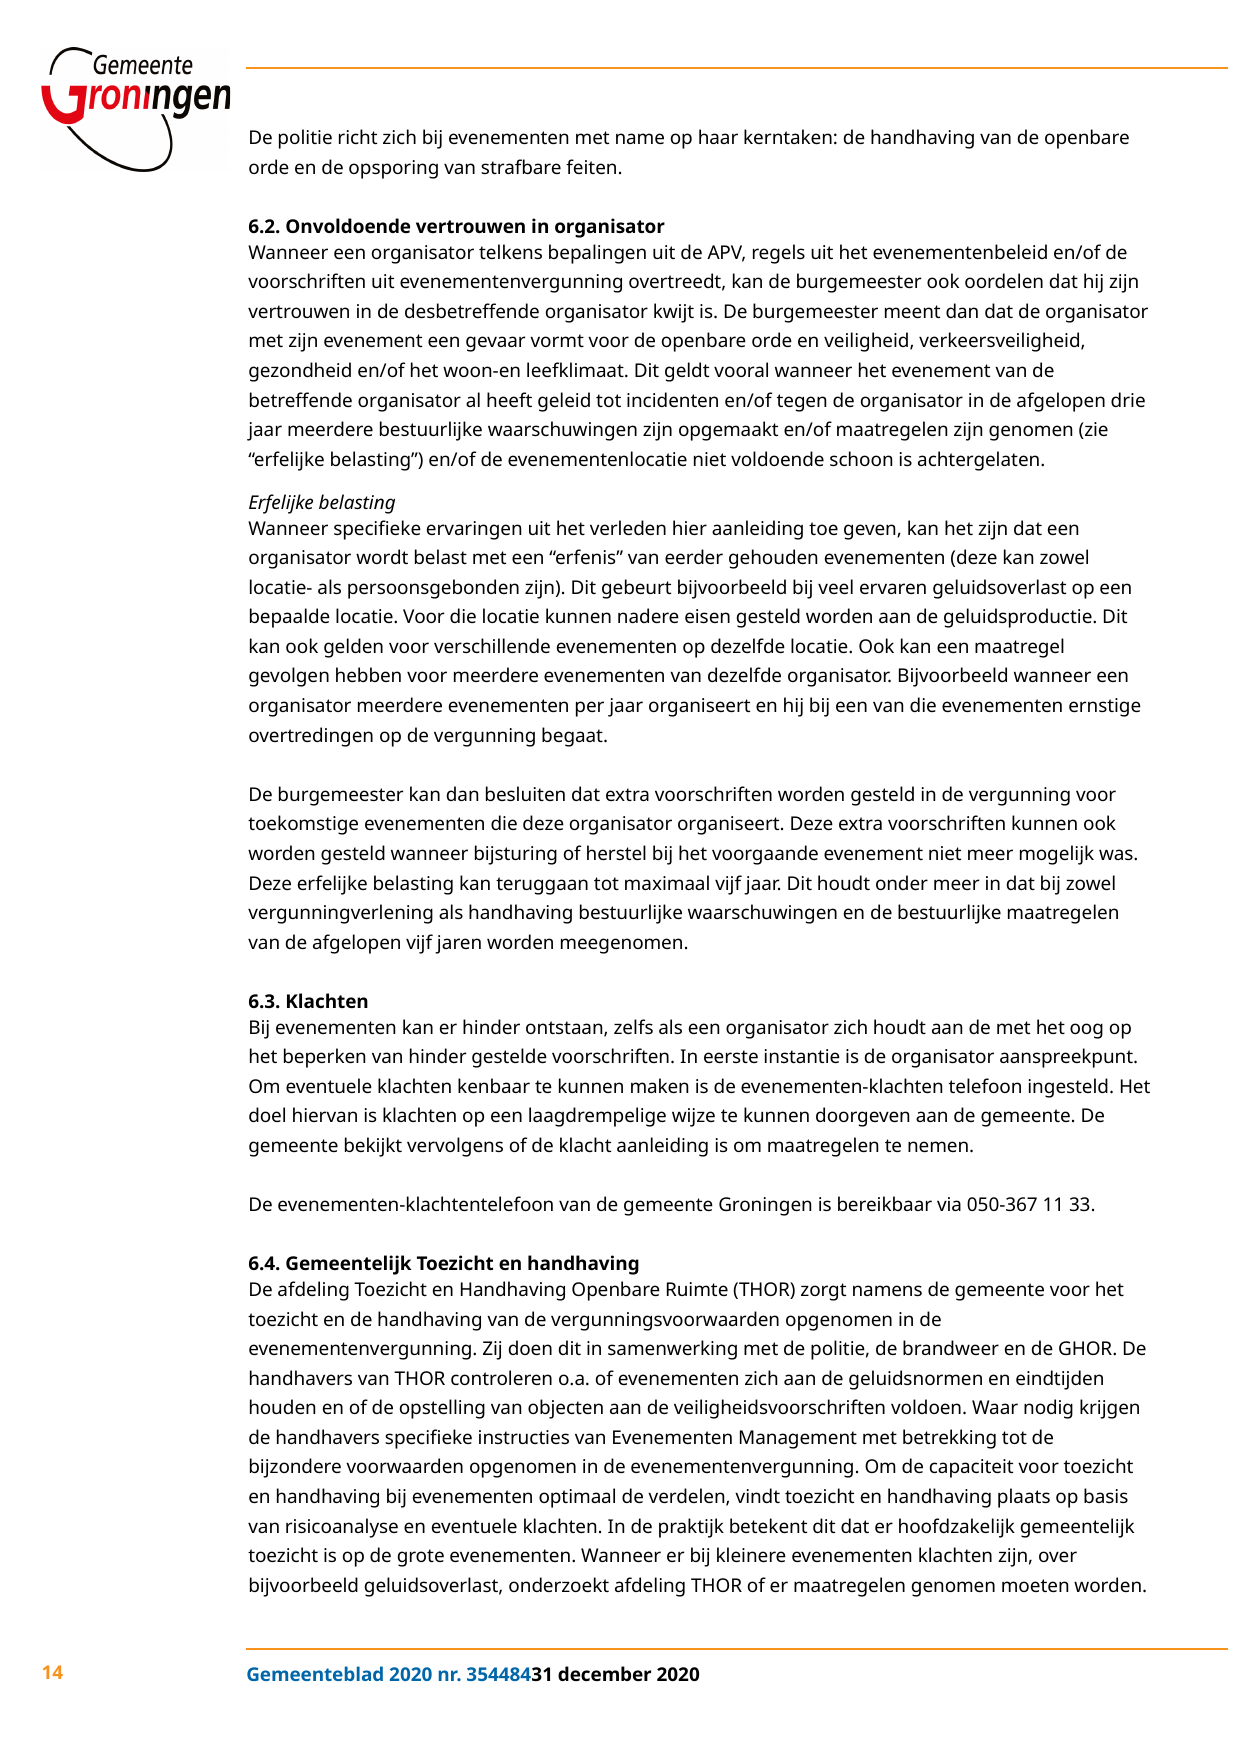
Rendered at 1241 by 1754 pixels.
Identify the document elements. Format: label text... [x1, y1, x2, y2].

text De afdeling Toezicht en Handhaving Openbare Ruimte (THOR) zorgt namens de gemeente voor het toezicht en de handhaving van de vergunningsvoorwaarden opgenomen in de evenementenvergunning. Zij doen dit in samenwerking met de politie, de brandweer en de GHOR. De handhavers van THOR controleren o.a. of evenementen zich aan de geluidsnormen en eindtijden houden en of de opstelling van objecten aan de veiligheidsvoorschriften voldoen. Waar nodig krijgen de handhavers specifieke instructies van Evenementen Management met betrekking tot de bijzondere voorwaarden opgenomen in de evenementenvergunning. Om de capaciteit voor toezicht en handhaving bij evenementen optimaal de verdelen, vindt toezicht en handhaving plaats op basis van risicoanalyse en eventuele klachten. In de praktijk betekent dit dat er hoofdzakelijk gemeentelijk toezicht is op de grote evenementen. Wanneer er bij kleinere evenementen klachten zijn, over bijvoorbeeld geluidsoverlast, onderzoekt afdeling THOR of er maatregelen genomen moeten worden. [248, 1276, 1152, 1598]
text De burgemeester kan dan besluiten dat extra voorschriften worden gesteld in de vergunning voor toekomstige evenementen die deze organisator organiseert. Deze extra voorschriften kunnen ook worden gesteld wanneer bijsturing of herstel bij het voorgaande evenement niet meer mogelijk was. Deze erfelijke belasting kan teruggaan tot maximaal vijf jaar. Dit houdt onder meer in dat bij zowel vergunningverlening als handhaving bestuurlijke waarschuwingen en de bestuurlijke maatregelen van de afgelopen vijf jaren worden meegenomen. [248, 781, 1152, 955]
text 6.3. Klachten [248, 988, 1152, 1014]
text 6.2. Onvoldoende vertrouwen in organisator [248, 213, 1152, 239]
text Wanneer specifieke ervaringen uit het verleden hier aanleiding toe geven, kan het zijn dat een organisator wordt belast met een “erfenis” van eerder gehouden evenementen (deze kan zowel locatie- als persoonsgebonden zijn). Dit gebeurt bijvoorbeeld bij veel ervaren geluidsoverlast op een bepaalde locatie. Voor die locatie kunnen nadere eisen gesteld worden aan de geluidsproductie. Dit kan ook gelden voor verschillende evenementen op dezelfde locatie. Ook kan een maatregel gevolgen hebben voor meerdere evenementen van dezelfde organisator. Bijvoorbeeld wanneer een organisator meerdere evenementen per jaar organiseert en hij bij een van die evenementen ernstige overtredingen op de vergunning begaat. [248, 515, 1152, 748]
text De politie richt zich bij evenementen met name op haar kerntaken: de handhaving van de openbare orde en de opsporing van strafbare feiten. [248, 124, 1152, 180]
text Bij evenementen kan er hinder ontstaan, zelfs als een organisator zich houdt aan de met het oog op het beperken van hinder gestelde voorschriften. In eerste instantie is de organisator aanspreekpunt. Om eventuele klachten kenbaar te kunnen maken is de evenementen-klachten telefoon ingesteld. Het doel hiervan is klachten op een laagdrempelige wijze te kunnen doorgeven aan de gemeente. De gemeente bekijkt vervolgens of de klacht aanleiding is om maatregelen te nemen. [248, 1014, 1152, 1158]
text De evenementen-klachtentelefoon van de gemeente Groningen is bereikbaar via 050-367 11 33. [248, 1191, 1152, 1217]
text Wanneer een organisator telkens bepalingen uit de APV, regels uit het evenementenbeleid en/of de voorschriften uit evenementenvergunning overtreedt, kan de burgemeester ook oordelen dat hij zijn vertrouwen in de desbetreffende organisator kwijt is. De burgemeester meent dan dat de organisator met zijn evenement een gevaar vormt voor de openbare orde en veiligheid, verkeersveiligheid, gezondheid en/of het woon-en leefklimaat. Dit geldt vooral wanneer het evenement van de betreffende organisator al heeft geleid tot incidenten en/of tegen de organisator in de afgelopen drie jaar meerdere bestuurlijke waarschuwingen zijn opgemaakt en/of maatregelen zijn genomen (zie “erfelijke belasting”) en/of de evenementenlocatie niet voldoende schoon is achtergelaten. [248, 239, 1152, 472]
text Erfelijke belasting [248, 489, 1152, 515]
picture [41, 47, 231, 172]
text 6.4. Gemeentelijk Toezicht en handhaving [248, 1251, 1152, 1276]
